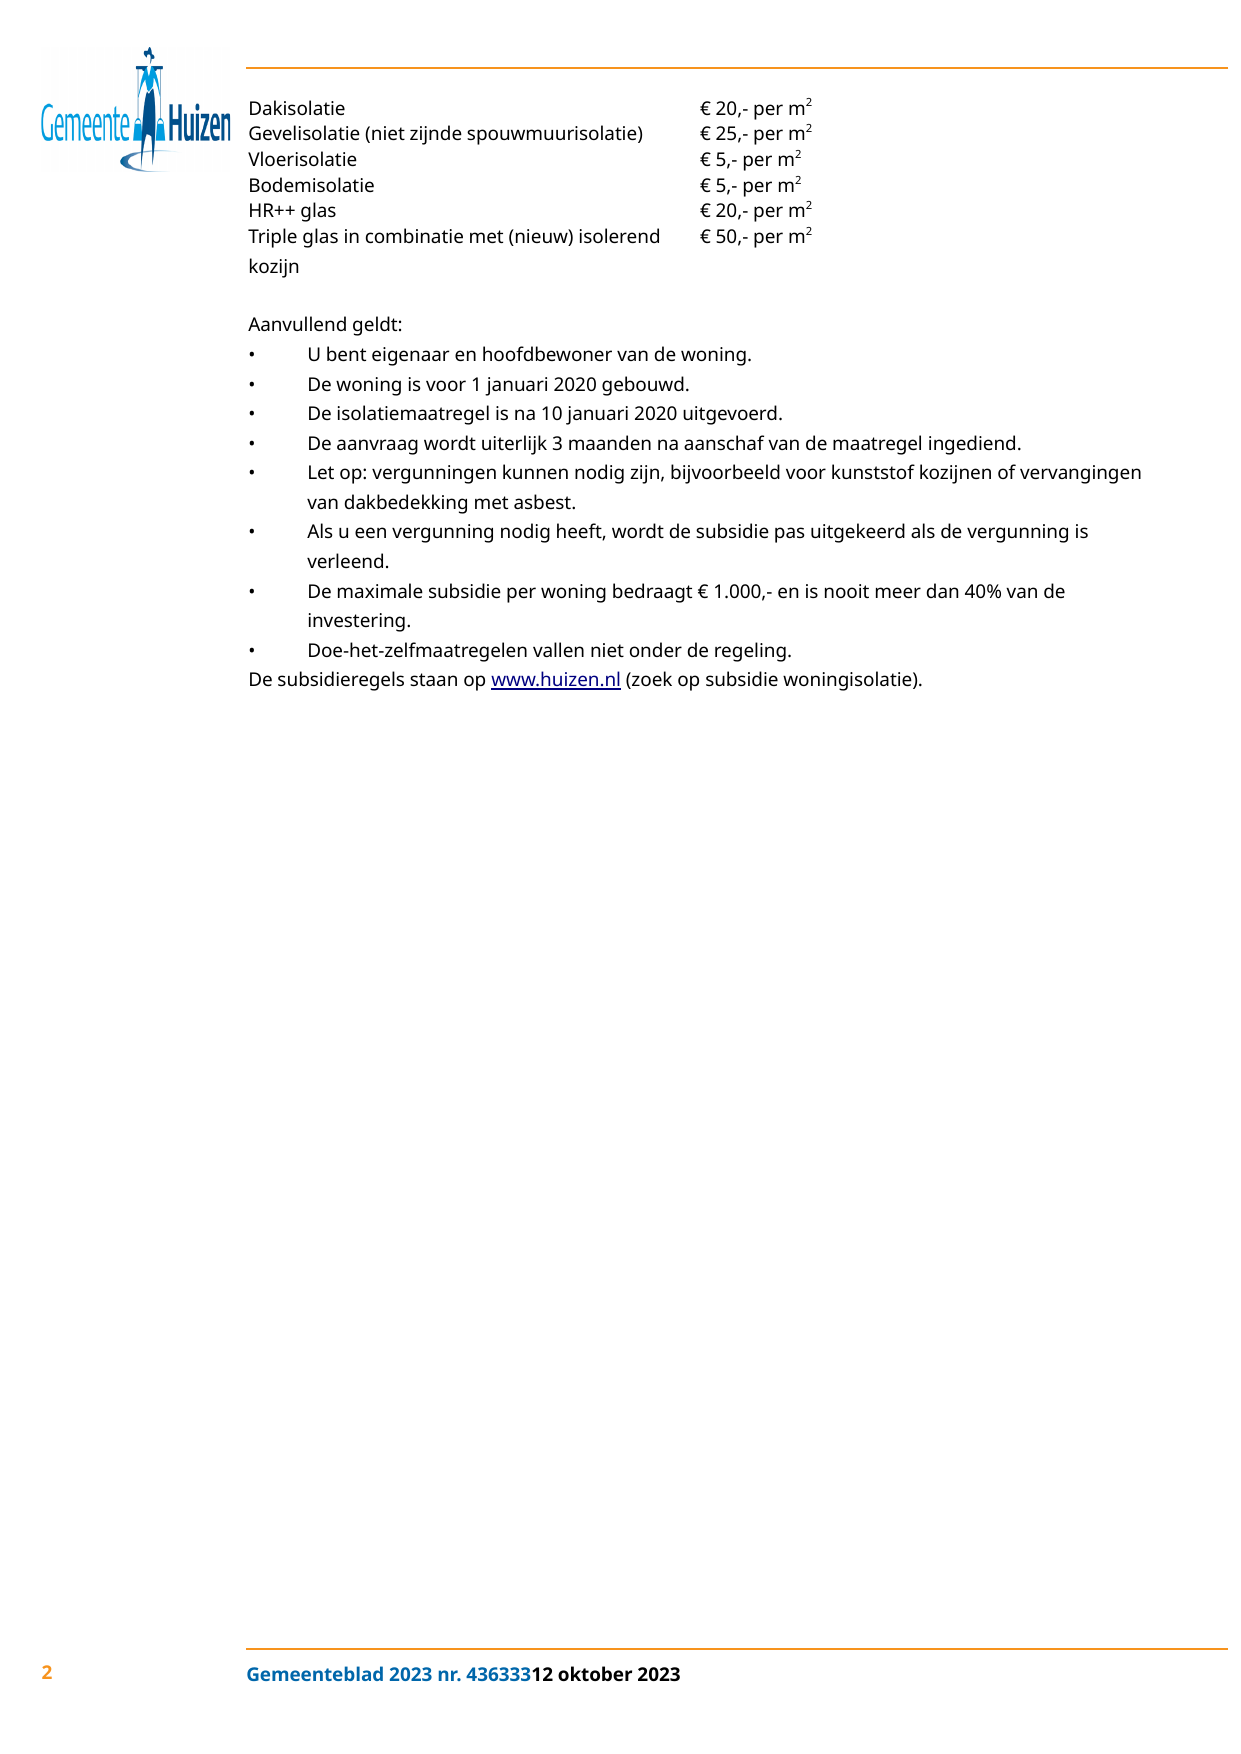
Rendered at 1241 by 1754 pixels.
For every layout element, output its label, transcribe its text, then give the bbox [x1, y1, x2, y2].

text De subsidieregels staan op www.huizen.nl (zoek op subsidie woningisolatie). [248, 667, 1152, 692]
table_cell € 5,- per m2 [700, 172, 1152, 198]
table_cell € 25,- per m2 [700, 121, 1152, 146]
table_cell HR++ glas [248, 198, 700, 223]
table_cell € 50,- per m2 [700, 224, 1152, 279]
list Doe-het-zelfmaatregelen vallen niet onder de regeling. [248, 637, 1152, 663]
list De isolatiemaatregel is na 10 januari 2020 uitgevoerd. [248, 400, 1152, 426]
list De aanvraag wordt uiterlijk 3 maanden na aanschaf van de maatregel ingediend. [248, 430, 1152, 456]
table_cell Dakisolatie [248, 95, 700, 121]
list Als u een vergunning nodig heeft, wordt de subsidie pas uitgekeerd als de vergunning is verleend. [248, 519, 1152, 574]
picture [41, 47, 231, 172]
list Let op: vergunningen kunnen nodig zijn, bijvoorbeeld voor kunststof kozijnen of vervangingen van dakbedekking met asbest. [248, 459, 1152, 515]
table_cell € 20,- per m2 [700, 198, 1152, 223]
table_cell Gevelisolatie (niet zijnde spouwmuurisolatie) [248, 121, 700, 146]
table_cell Vloerisolatie [248, 146, 700, 172]
text Aanvullend geldt: [248, 312, 1152, 337]
list De maximale subsidie per woning bedraagt € 1.000,- en is nooit meer dan 40% van de investering. [248, 578, 1152, 633]
table_cell € 5,- per m2 [700, 146, 1152, 172]
table_cell € 20,- per m2 [700, 95, 1152, 121]
table_cell Triple glas in combinatie met (nieuw) isolerend kozijn [248, 224, 700, 279]
list U bent eigenaar en hoofdbewoner van de woning. [248, 341, 1152, 367]
table_cell Bodemisolatie [248, 172, 700, 198]
list De woning is voor 1 januari 2020 gebouwd. [248, 371, 1152, 396]
